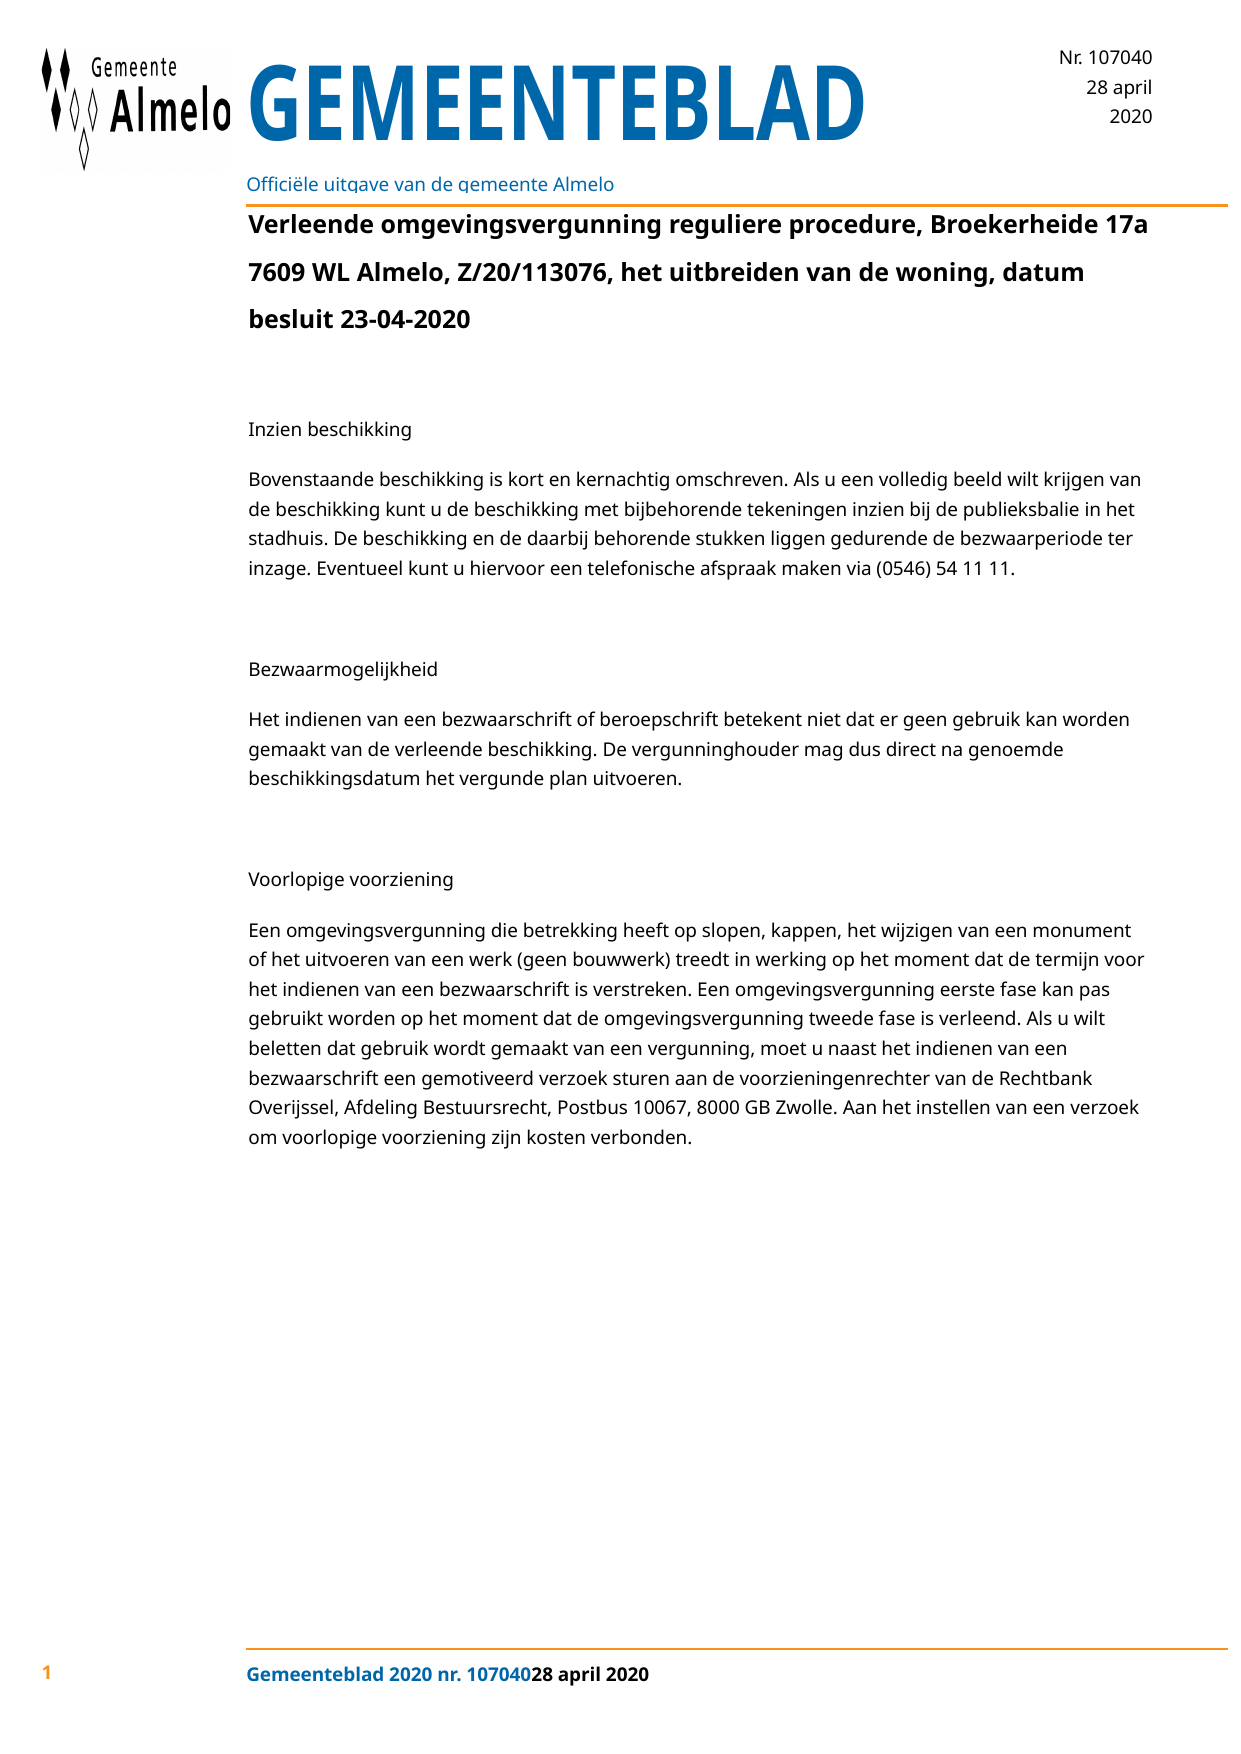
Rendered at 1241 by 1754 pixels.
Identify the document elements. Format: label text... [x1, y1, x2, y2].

text Voorlopige voorziening [248, 866, 1152, 892]
text Het indienen van een bezwaarschrift of beroepschrift betekent niet dat er geen gebruik kan worden gemaakt van de verleende beschikking. De vergunninghouder mag dus direct na genoemde beschikkingsdatum het vergunde plan uitvoeren. [248, 706, 1152, 791]
text Een omgevingsvergunning die betrekking heeft op slopen, kappen, het wijzigen van een monument of het uitvoeren van een werk (geen bouwwerk) treedt in werking op het moment dat de termijn voor het indienen van een bezwaarschrift is verstreken. Een omgevingsvergunning eerste fase kan pas gebruikt worden op het moment dat de omgevingsvergunning tweede fase is verleend. Als u wilt beletten dat gebruik wordt gemaakt van een vergunning, moet u naast het indienen van een bezwaarschrift een gemotiveerd verzoek sturen aan de voorzieningenrechter van de Rechtbank Overijssel, Afdeling Bestuursrecht, Postbus 10067, 8000 GB Zwolle. Aan het instellen van een verzoek om voorlopige voorziening zijn kosten verbonden. [248, 917, 1152, 1149]
picture [41, 47, 231, 172]
text Bovenstaande beschikking is kort en kernachtig omschreven. Als u een volledig beeld wilt krijgen van de beschikking kunt u de beschikking met bijbehorende tekeningen inzien bij de publieksbalie in het stadhuis. De beschikking en de daarbij behorende stukken liggen gedurende de bezwaarperiode ter inzage. Eventueel kunt u hiervoor een telefonische afspraak maken via (0546) 54 11 11. [248, 466, 1152, 581]
text Bezwaarmogelijkheid [248, 656, 1152, 682]
text Inzien beschikking [248, 416, 1152, 442]
text Verleende omgevingsvergunning reguliere procedure, Broekerheide 17a 7609 WL Almelo, Z/20/113076, het uitbreiden van de woning, datum besluit 23-04-2020 [248, 207, 1152, 336]
